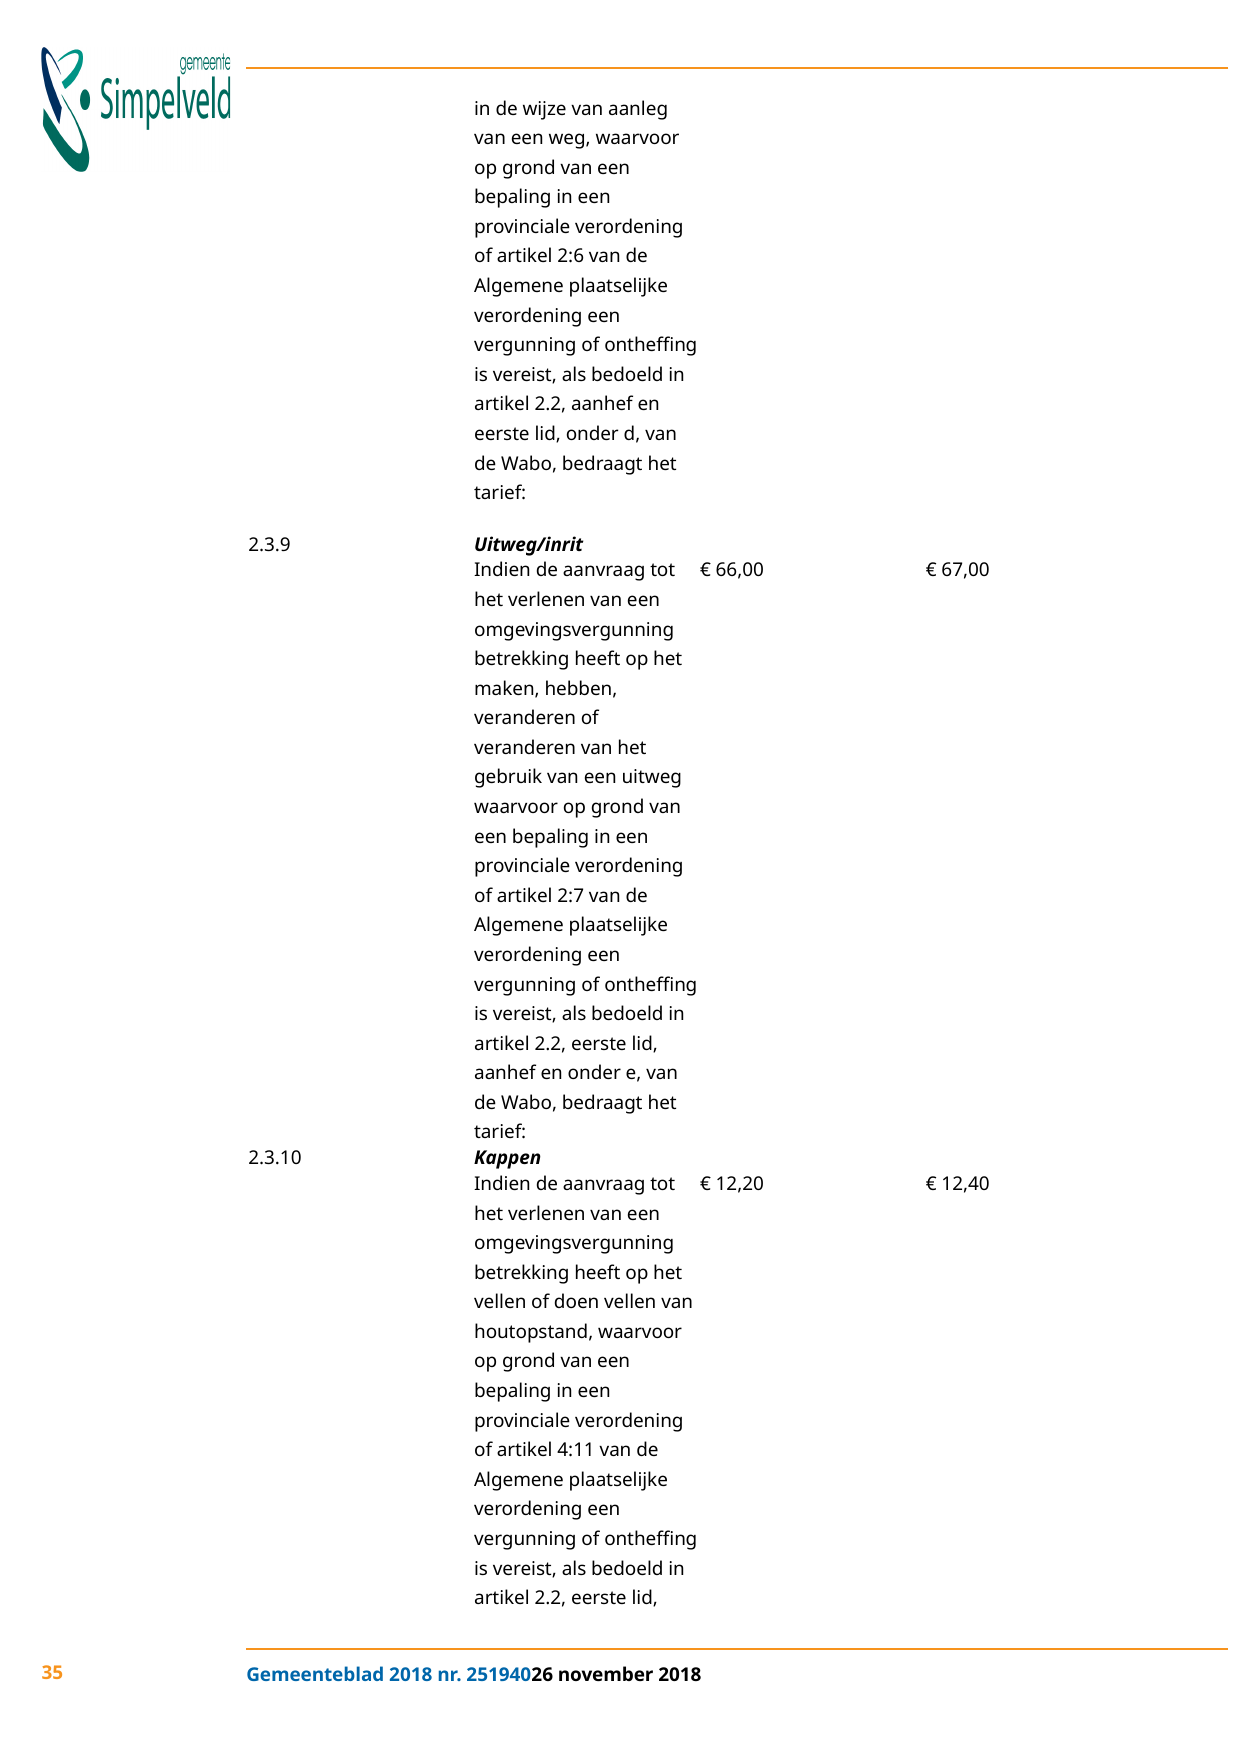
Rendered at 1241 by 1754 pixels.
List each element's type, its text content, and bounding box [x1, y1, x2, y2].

table_cell [700, 95, 926, 505]
table_cell in de wijze van aanleg van een weg, waarvoor op grond van een bepaling in een provinciale verordening of artikel 2:6 van de Algemene plaatselijke verordening een vergunning of ontheffing is vereist, als bedoeld in artikel 2.2, aanhef en eerste lid, onder d, van de Wabo, bedraagt het tarief: [474, 95, 700, 505]
table_cell [926, 531, 1152, 557]
table_cell € 66,00 [700, 557, 926, 1144]
table_cell € 67,00 [926, 557, 1152, 1144]
table_cell [248, 95, 474, 505]
table_cell Indien de aanvraag tot het verlenen van een omgevingsvergunning betrekking heeft op het maken, hebben, veranderen of veranderen van het gebruik van een uitweg waarvoor op grond van een bepaling in een provinciale verordening of artikel 2:7 van de Algemene plaatselijke verordening een vergunning of ontheffing is vereist, als bedoeld in artikel 2.2, eerste lid, aanhef en onder e, van de Wabo, bedraagt het tarief: [474, 557, 700, 1144]
table_cell 2.3.10 [248, 1144, 474, 1170]
table_cell Uitweg/inrit [474, 531, 700, 557]
table_cell Kappen [474, 1144, 700, 1170]
table_cell [248, 505, 474, 531]
table_cell Indien de aanvraag tot het verlenen van een omgevingsvergunning betrekking heeft op het vellen of doen vellen van houtopstand, waarvoor op grond van een bepaling in een provinciale verordening of artikel 4:11 van de Algemene plaatselijke verordening een vergunning of ontheffing is vereist, als bedoeld in artikel 2.2, eerste lid, [474, 1170, 700, 1610]
table_cell [248, 1170, 474, 1610]
table_cell [926, 95, 1152, 505]
table_cell 2.3.9 [248, 531, 474, 557]
table_cell [926, 1144, 1152, 1170]
table_cell € 12,40 [926, 1170, 1152, 1610]
table_cell € 12,20 [700, 1170, 926, 1610]
table_cell [474, 505, 700, 531]
table_cell [700, 505, 926, 531]
picture [41, 47, 231, 172]
table_cell [700, 531, 926, 557]
table_cell [700, 1144, 926, 1170]
table_cell [248, 557, 474, 1144]
